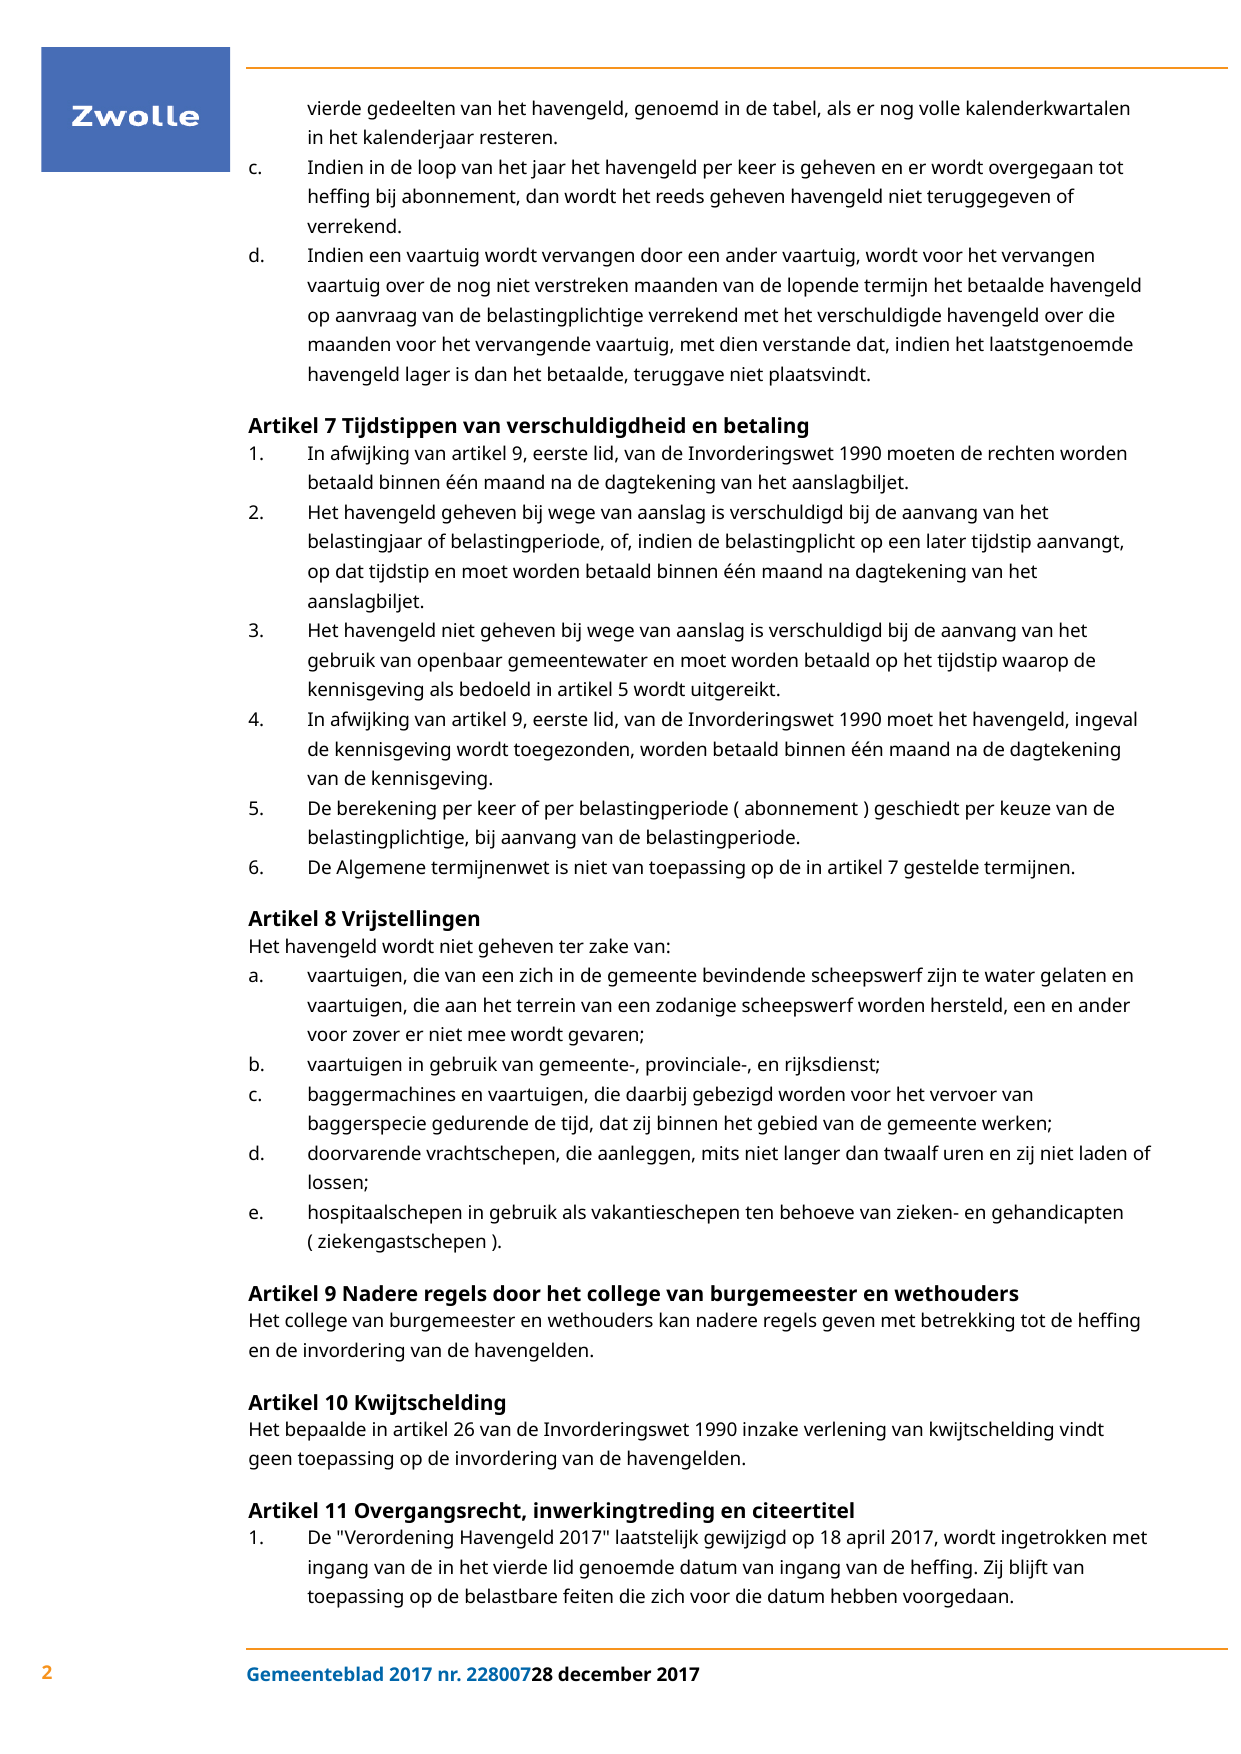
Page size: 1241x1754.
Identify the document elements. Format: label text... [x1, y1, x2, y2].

list doorvarende vrachtschepen, die aanleggen, mits niet langer dan twaalf uren en zij niet laden of lossen; [248, 1140, 1152, 1195]
picture [41, 47, 231, 172]
list De berekening per keer of per belastingperiode ( abonnement ) geschiedt per keuze van de belastingplichtige, bij aanvang van de belastingperiode. [248, 795, 1152, 850]
list In afwijking van artikel 9, eerste lid, van de Invorderingswet 1990 moet het havengeld, ingeval de kennisgeving wordt toegezonden, worden betaald binnen één maand na de dagtekening van de kennisgeving. [248, 706, 1152, 791]
text Het college van burgemeester en wethouders kan nadere regels geven met betrekking tot de heffing en de invordering van de havengelden. [248, 1308, 1152, 1363]
list vaartuigen in gebruik van gemeente-, provinciale-, en rijksdienst; [248, 1051, 1152, 1077]
list Het havengeld geheven bij wege van aanslag is verschuldigd bij de aanvang van het belastingjaar of belastingperiode, of, indien de belastingplicht op een later tijdstip aanvangt, op dat tijdstip en moet worden betaald binnen één maand na dagtekening van het aanslagbiljet. [248, 499, 1152, 613]
list Het havengeld niet geheven bij wege van aanslag is verschuldigd bij de aanvang van het gebruik van openbaar gemeentewater en moet worden betaald op het tijdstip waarop de kennisgeving als bedoeld in artikel 5 wordt uitgereikt. [248, 617, 1152, 702]
list hospitaalschepen in gebruik als vakantieschepen ten behoeve van zieken- en gehandicapten ( ziekengastschepen ). [248, 1199, 1152, 1254]
list vaartuigen, die van een zich in de gemeente bevindende scheepswerf zijn te water gelaten en vaartuigen, die aan het terrein van een zodanige scheepswerf worden hersteld, een en ander voor zover er niet mee wordt gevaren; [248, 962, 1152, 1047]
text Artikel 10 Kwijtschelding [248, 1388, 1152, 1416]
text Artikel 9 Nadere regels door het college van burgemeester en wethouders [248, 1279, 1152, 1308]
list De Algemene termijnenwet is niet van toepassing op de in artikel 7 gestelde termijnen. [248, 854, 1152, 880]
list baggermachines en vaartuigen, die daarbij gebezigd worden voor het vervoer van baggerspecie gedurende de tijd, dat zij binnen het gebied van de gemeente werken; [248, 1081, 1152, 1136]
text Artikel 11 Overgangsrecht, inwerkingtreding en citeertitel [248, 1496, 1152, 1524]
text Artikel 8 Vrijstellingen [248, 904, 1152, 933]
list vierde gedeelten van het havengeld, genoemd in de tabel, als er nog volle kalenderkwartalen in het kalenderjaar resteren. [248, 95, 1152, 150]
list De "Verordening Havengeld 2017" laatstelijk gewijzigd op 18 april 2017, wordt ingetrokken met ingang van de in het vierde lid genoemde datum van ingang van de heffing. Zij blijft van toepassing op de belastbare feiten die zich voor die datum hebben voorgedaan. [248, 1524, 1152, 1609]
text Artikel 7 Tijdstippen van verschuldigdheid en betaling [248, 411, 1152, 440]
text Het bepaalde in artikel 26 van de Invorderingswet 1990 inzake verlening van kwijtschelding vindt geen toepassing op de invordering van de havengelden. [248, 1416, 1152, 1471]
list In afwijking van artikel 9, eerste lid, van de Invorderingswet 1990 moeten de rechten worden betaald binnen één maand na de dagtekening van het aanslagbiljet. [248, 440, 1152, 495]
list Indien in de loop van het jaar het havengeld per keer is geheven en er wordt overgegaan tot heffing bij abonnement, dan wordt het reeds geheven havengeld niet teruggegeven of verrekend. [248, 154, 1152, 239]
list Indien een vaartuig wordt vervangen door een ander vaartuig, wordt voor het vervangen vaartuig over de nog niet verstreken maanden van de lopende termijn het betaalde havengeld op aanvraag van de belastingplichtige verrekend met het verschuldigde havengeld over die maanden voor het vervangende vaartuig, met dien verstande dat, indien het laatstgenoemde havengeld lager is dan het betaalde, teruggave niet plaatsvindt. [248, 243, 1152, 387]
text Het havengeld wordt niet geheven ter zake van: [248, 933, 1152, 959]
